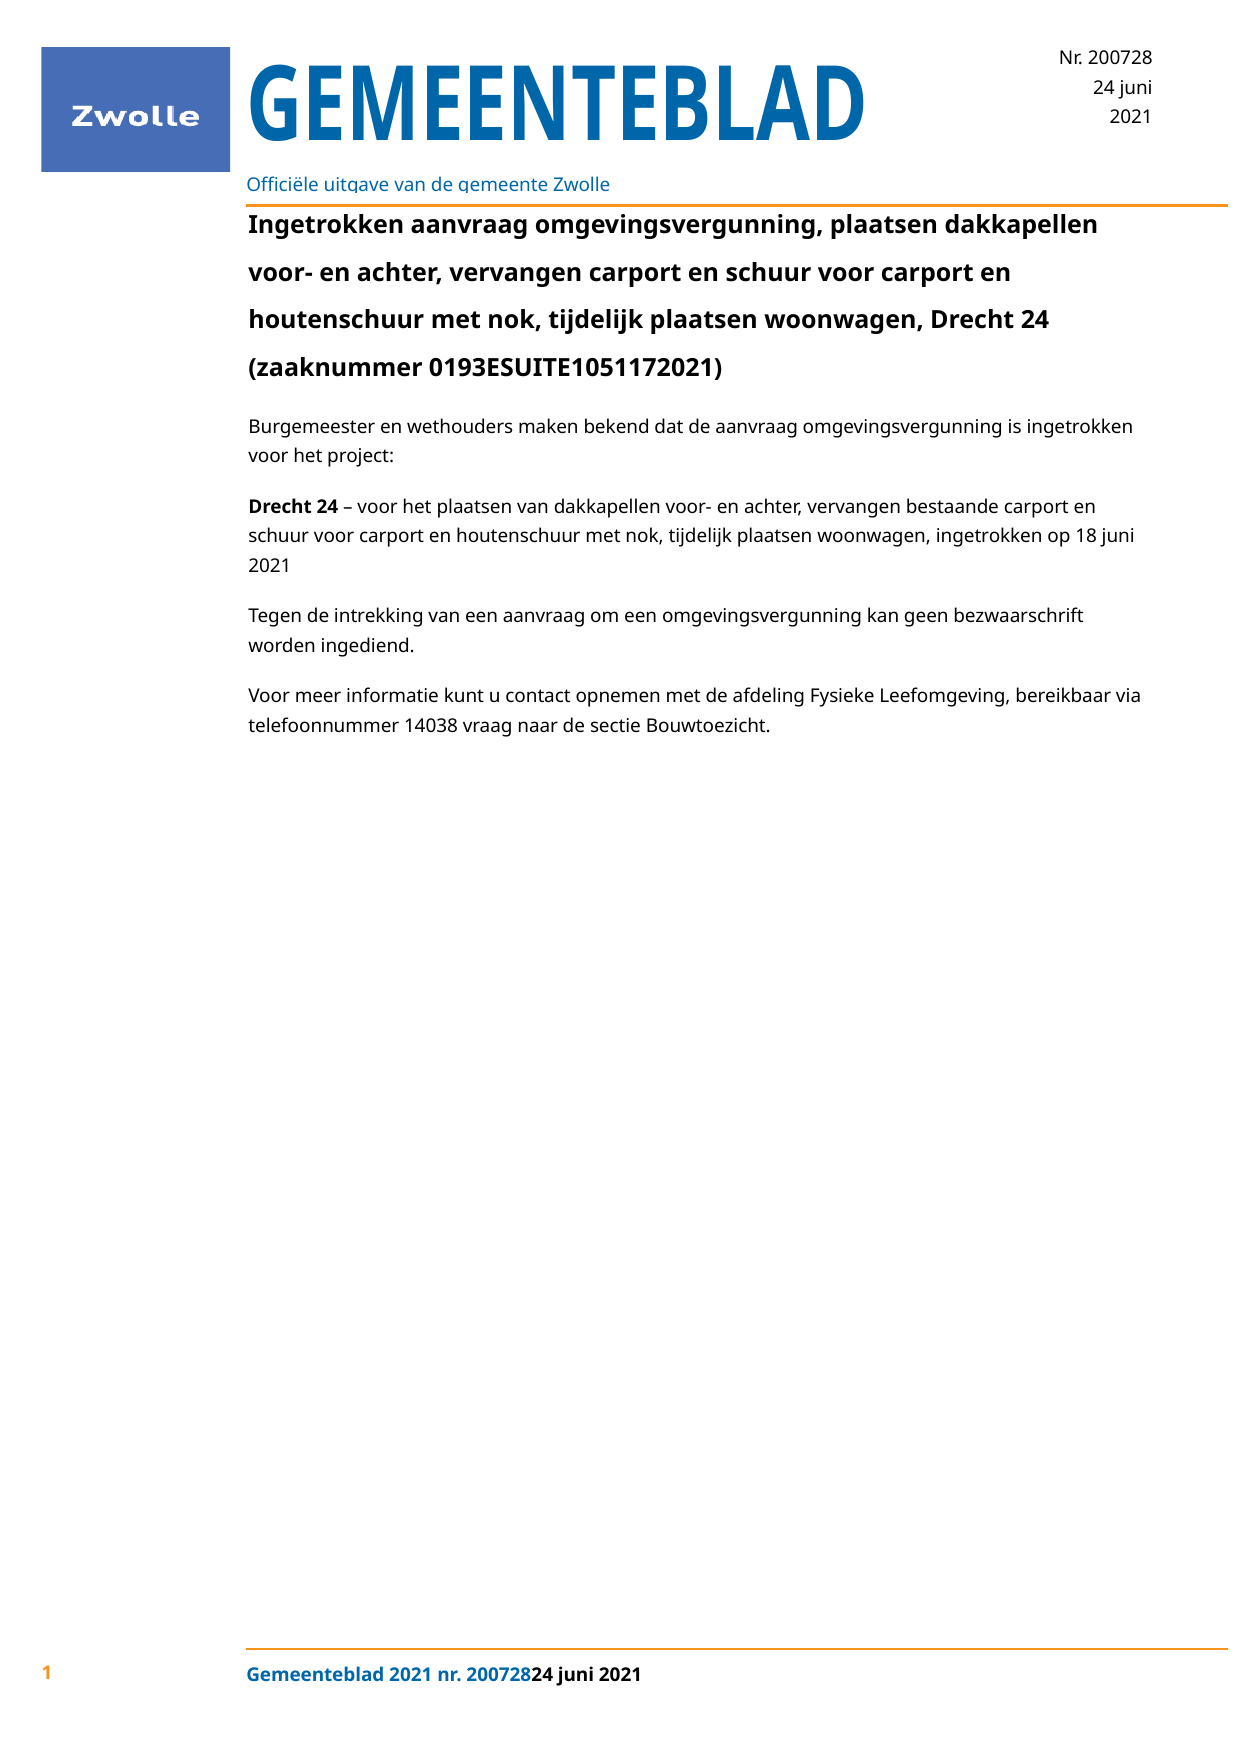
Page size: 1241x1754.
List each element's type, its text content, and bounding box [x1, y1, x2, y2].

text Drecht 24 – voor het plaatsen van dakkapellen voor- en achter, vervangen bestaande carport en schuur voor carport en houtenschuur met nok, tijdelijk plaatsen woonwagen, ingetrokken op 18 juni 2021 [248, 493, 1152, 578]
picture [41, 47, 231, 172]
text Burgemeester en wethouders maken bekend dat de aanvraag omgevingsvergunning is ingetrokken voor het project: [248, 413, 1152, 468]
text Tegen de intrekking van een aanvraag om een omgevingsvergunning kan geen bezwaarschrift worden ingediend. [248, 603, 1152, 658]
text Voor meer informatie kunt u contact opnemen met de afdeling Fysieke Leefomgeving, bereikbaar via telefoonnummer 14038 vraag naar de sectie Bouwtoezicht. [248, 683, 1152, 738]
text Ingetrokken aanvraag omgevingsvergunning, plaatsen dakkapellen voor- en achter, vervangen carport en schuur voor carport en houtenschuur met nok, tijdelijk plaatsen woonwagen, Drecht 24 (zaaknummer 0193ESUITE1051172021) [248, 207, 1152, 384]
